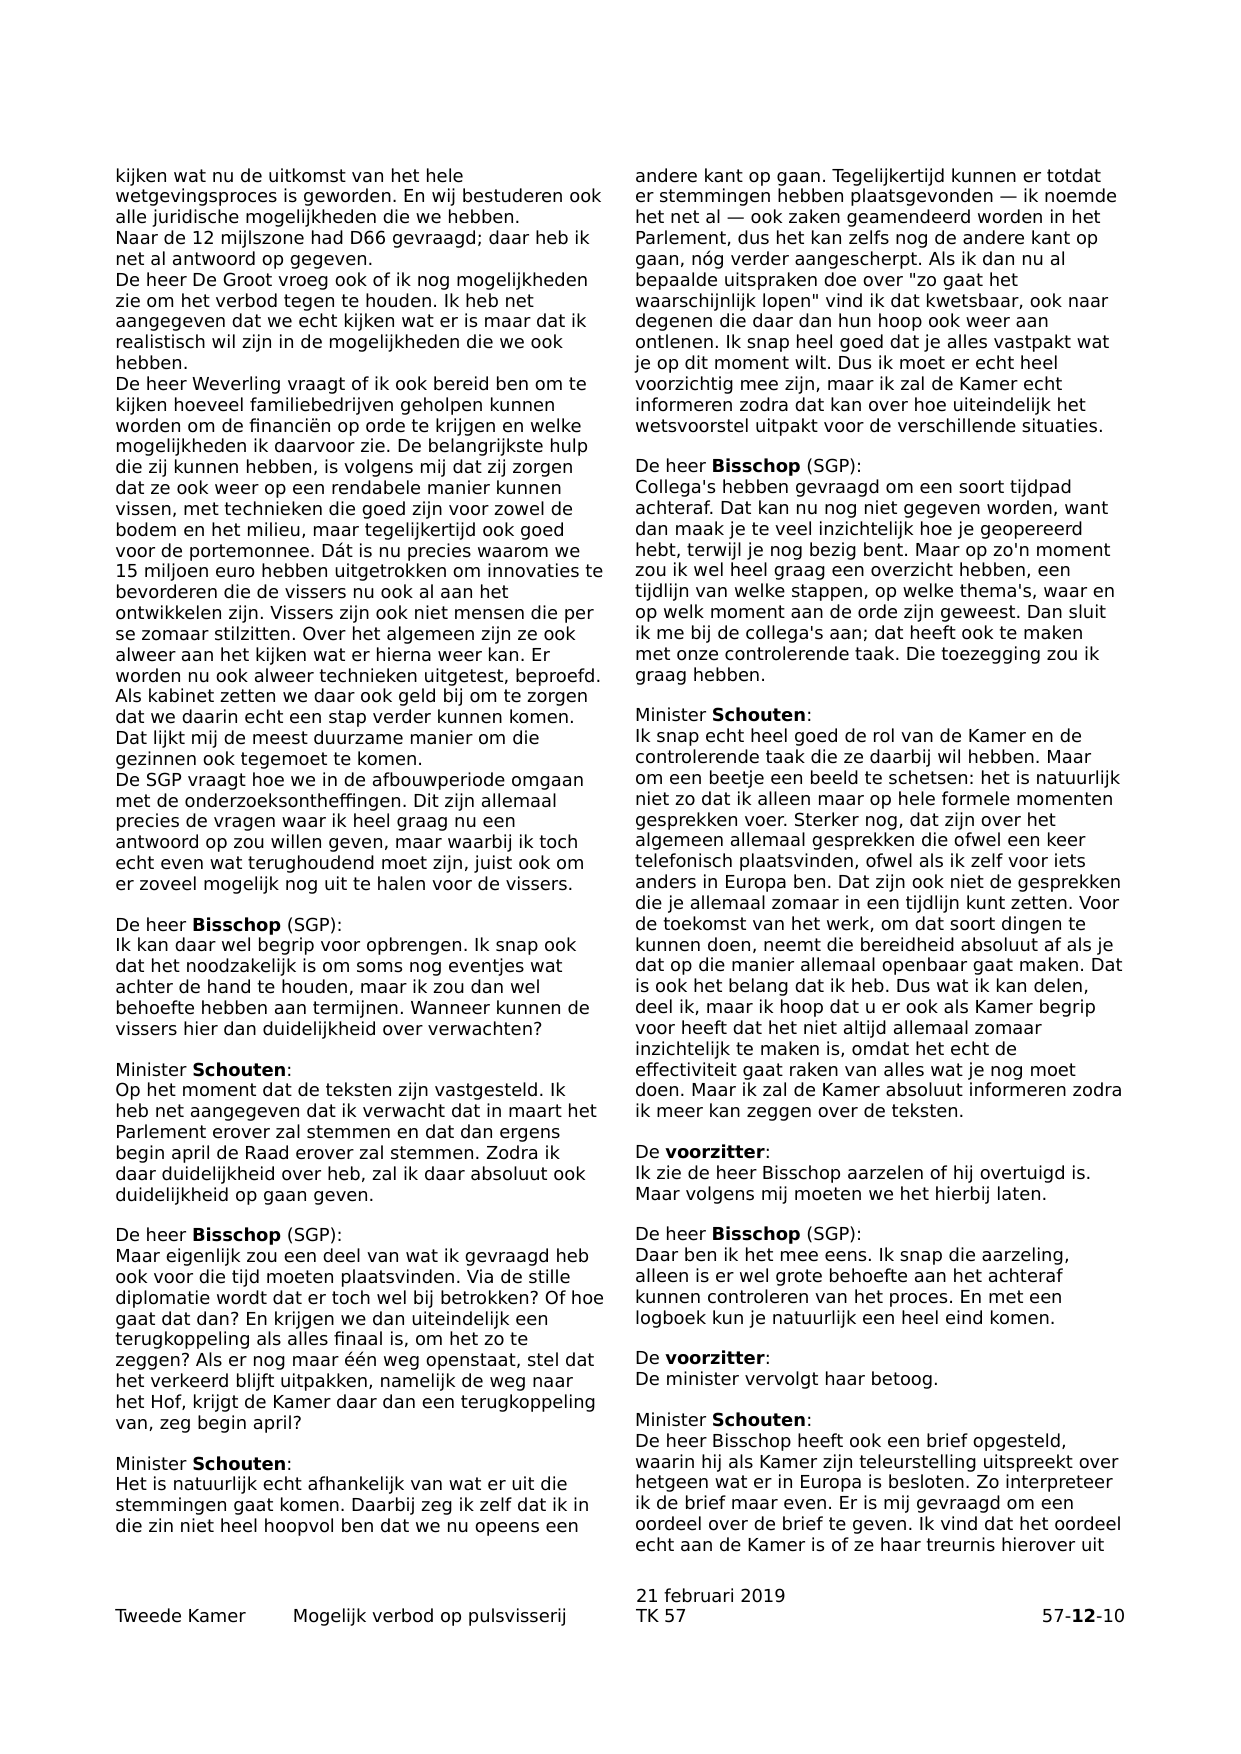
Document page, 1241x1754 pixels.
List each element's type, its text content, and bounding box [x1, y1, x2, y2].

text Minister Schouten: [115, 1453, 605, 1474]
text De heer Bisschop (SGP): [115, 1225, 605, 1246]
text Collega's hebben gevraagd om een soort tijdpad achteraf. Dat kan nu nog niet gegeven worden, want dan maak je te veel inzichtelijk hoe je geopereerd hebt, terwijl je nog bezig bent. Maar op zo'n moment zou ik wel heel graag een overzicht hebben, een tijdlijn van welke stappen, op welke thema's, waar en op welk moment aan de orde zijn geweest. Dan sluit ik me bij de collega's aan; dat heeft ook te maken met onze controlerende taak. Die toezegging zou ik graag hebben. [635, 477, 1125, 685]
text Maar eigenlijk zou een deel van wat ik gevraagd heb ook voor die tijd moeten plaatsvinden. Via de stille diplomatie wordt dat er toch wel bij betrokken? Of hoe gaat dat dan? En krijgen we dan uiteindelijk een terugkoppeling als alles finaal is, om het zo te zeggen? Als er nog maar één weg openstaat, stel dat het verkeerd blijft uitpakken, namelijk de weg naar het Hof, krijgt de Kamer daar dan een terugkoppeling van, zeg begin april? [115, 1246, 605, 1433]
text De minister vervolgt haar betoog. [635, 1369, 1125, 1390]
text Ik snap echt heel goed de rol van de Kamer en de controlerende taak die ze daarbij wil hebben. Maar om een beetje een beeld te schetsen: het is natuurlijk niet zo dat ik alleen maar op hele formele momenten gesprekken voer. Sterker nog, dat zijn over het algemeen allemaal gesprekken die ofwel een keer telefonisch plaatsvinden, ofwel als ik zelf voor iets anders in Europa ben. Dat zijn ook niet de gesprekken die je allemaal zomaar in een tijdlijn kunt zetten. Voor de toekomst van het werk, om dat soort dingen te kunnen doen, neemt die bereidheid absoluut af als je dat op die manier allemaal openbaar gaat maken. Dat is ook het belang dat ik heb. Dus wat ik kan delen, deel ik, maar ik hoop dat u er ook als Kamer begrip voor heeft dat het niet altijd allemaal zomaar inzichtelijk te maken is, omdat het echt de effectiviteit gaat raken van alles wat je nog moet doen. Maar ik zal de Kamer absoluut informeren zodra ik meer kan zeggen over de teksten. [635, 726, 1125, 1122]
text De heer Weverling vraagt of ik ook bereid ben om te kijken hoeveel familiebedrijven geholpen kunnen worden om de financiën op orde te krijgen en welke mogelijkheden ik daarvoor zie. De belangrijkste hulp die zij kunnen hebben, is volgens mij dat zij zorgen dat ze ook weer op een rendabele manier kunnen vissen, met technieken die goed zijn voor zowel de bodem en het milieu, maar tegelijkertijd ook goed voor de portemonnee. Dát is nu precies waarom we 15 miljoen euro hebben uitgetrokken om innovaties te bevorderen die de vissers nu ook al aan het ontwikkelen zijn. Vissers zijn ook niet mensen die per se zomaar stilzitten. Over het algemeen zijn ze ook alweer aan het kijken wat er hierna weer kan. Er worden nu ook alweer technieken uitgetest, beproefd. Als kabinet zetten we daar ook geld bij om te zorgen dat we daarin echt een stap verder kunnen komen. Dat lijkt mij de meest duurzame manier om die gezinnen ook tegemoet te komen. [115, 374, 605, 769]
text Minister Schouten: [635, 705, 1125, 726]
text Ik zie de heer Bisschop aarzelen of hij overtuigd is. Maar volgens mij moeten we het hierbij laten. [635, 1162, 1125, 1204]
text De heer Bisschop (SGP): [635, 456, 1125, 477]
text Ik kan daar wel begrip voor opbrengen. Ik snap ook dat het noodzakelijk is om soms nog eventjes wat achter de hand te houden, maar ik zou dan wel behoefte hebben aan termijnen. Wanneer kunnen de vissers hier dan duidelijkheid over verwachten? [115, 935, 605, 1039]
text andere kant op gaan. Tegelijkertijd kunnen er totdat er stemmingen hebben plaatsgevonden — ik noemde het net al — ook zaken geamendeerd worden in het Parlement, dus het kan zelfs nog de andere kant op gaan, nóg verder aangescherpt. Als ik dan nu al bepaalde uitspraken doe over "zo gaat het waarschijnlijk lopen" vind ik dat kwetsbaar, ook naar degenen die daar dan hun hoop ook weer aan ontlenen. Ik snap heel goed dat je alles vastpakt wat je op dit moment wilt. Dus ik moet er echt heel voorzichtig mee zijn, maar ik zal de Kamer echt informeren zodra dat kan over hoe uiteindelijk het wetsvoorstel uitpakt voor de verschillende situaties. [635, 165, 1125, 436]
text De heer Bisschop (SGP): [635, 1224, 1125, 1245]
text Daar ben ik het mee eens. Ik snap die aarzeling, alleen is er wel grote behoefte aan het achteraf kunnen controleren van het proces. En met een logboek kun je natuurlijk een heel eind komen. [635, 1245, 1125, 1328]
text De heer Bisschop heeft ook een brief opgesteld, waarin hij als Kamer zijn teleurstelling uitspreekt over hetgeen wat er in Europa is besloten. Zo interpreteer ik de brief maar even. Er is mij gevraagd om een oordeel over de brief te geven. Ik vind dat het oordeel echt aan de Kamer is of ze haar treurnis hierover uit [635, 1431, 1125, 1556]
text De SGP vraagt hoe we in de afbouwperiode omgaan met de onderzoeksontheffingen. Dit zijn allemaal precies de vragen waar ik heel graag nu een antwoord op zou willen geven, maar waarbij ik toch echt even wat terughoudend moet zijn, juist ook om er zoveel mogelijk nog uit te halen voor de vissers. [115, 769, 605, 894]
text De voorzitter: [635, 1142, 1125, 1162]
text De heer Bisschop (SGP): [115, 914, 605, 935]
text Minister Schouten: [635, 1410, 1125, 1431]
text Naar de 12 mijlszone had D66 gevraagd; daar heb ik net al antwoord op gegeven. [115, 228, 605, 269]
text De voorzitter: [635, 1348, 1125, 1369]
text Minister Schouten: [115, 1059, 605, 1080]
text kijken wat nu de uitkomst van het hele wetgevingsproces is geworden. En wij bestuderen ook alle juridische mogelijkheden die we hebben. [115, 165, 605, 228]
text Het is natuurlijk echt afhankelijk van wat er uit die stemmingen gaat komen. Daarbij zeg ik zelf dat ik in die zin niet heel hoopvol ben dat we nu opeens een [115, 1474, 605, 1537]
text De heer De Groot vroeg ook of ik nog mogelijkheden zie om het verbod tegen te houden. Ik heb net aangegeven dat we echt kijken wat er is maar dat ik realistisch wil zijn in de mogelijkheden die we ook hebben. [115, 269, 605, 374]
text Op het moment dat de teksten zijn vastgesteld. Ik heb net aangegeven dat ik verwacht dat in maart het Parlement erover zal stemmen en dat dan ergens begin april de Raad erover zal stemmen. Zodra ik daar duidelijkheid over heb, zal ik daar absoluut ook duidelijkheid op gaan geven. [115, 1080, 605, 1205]
